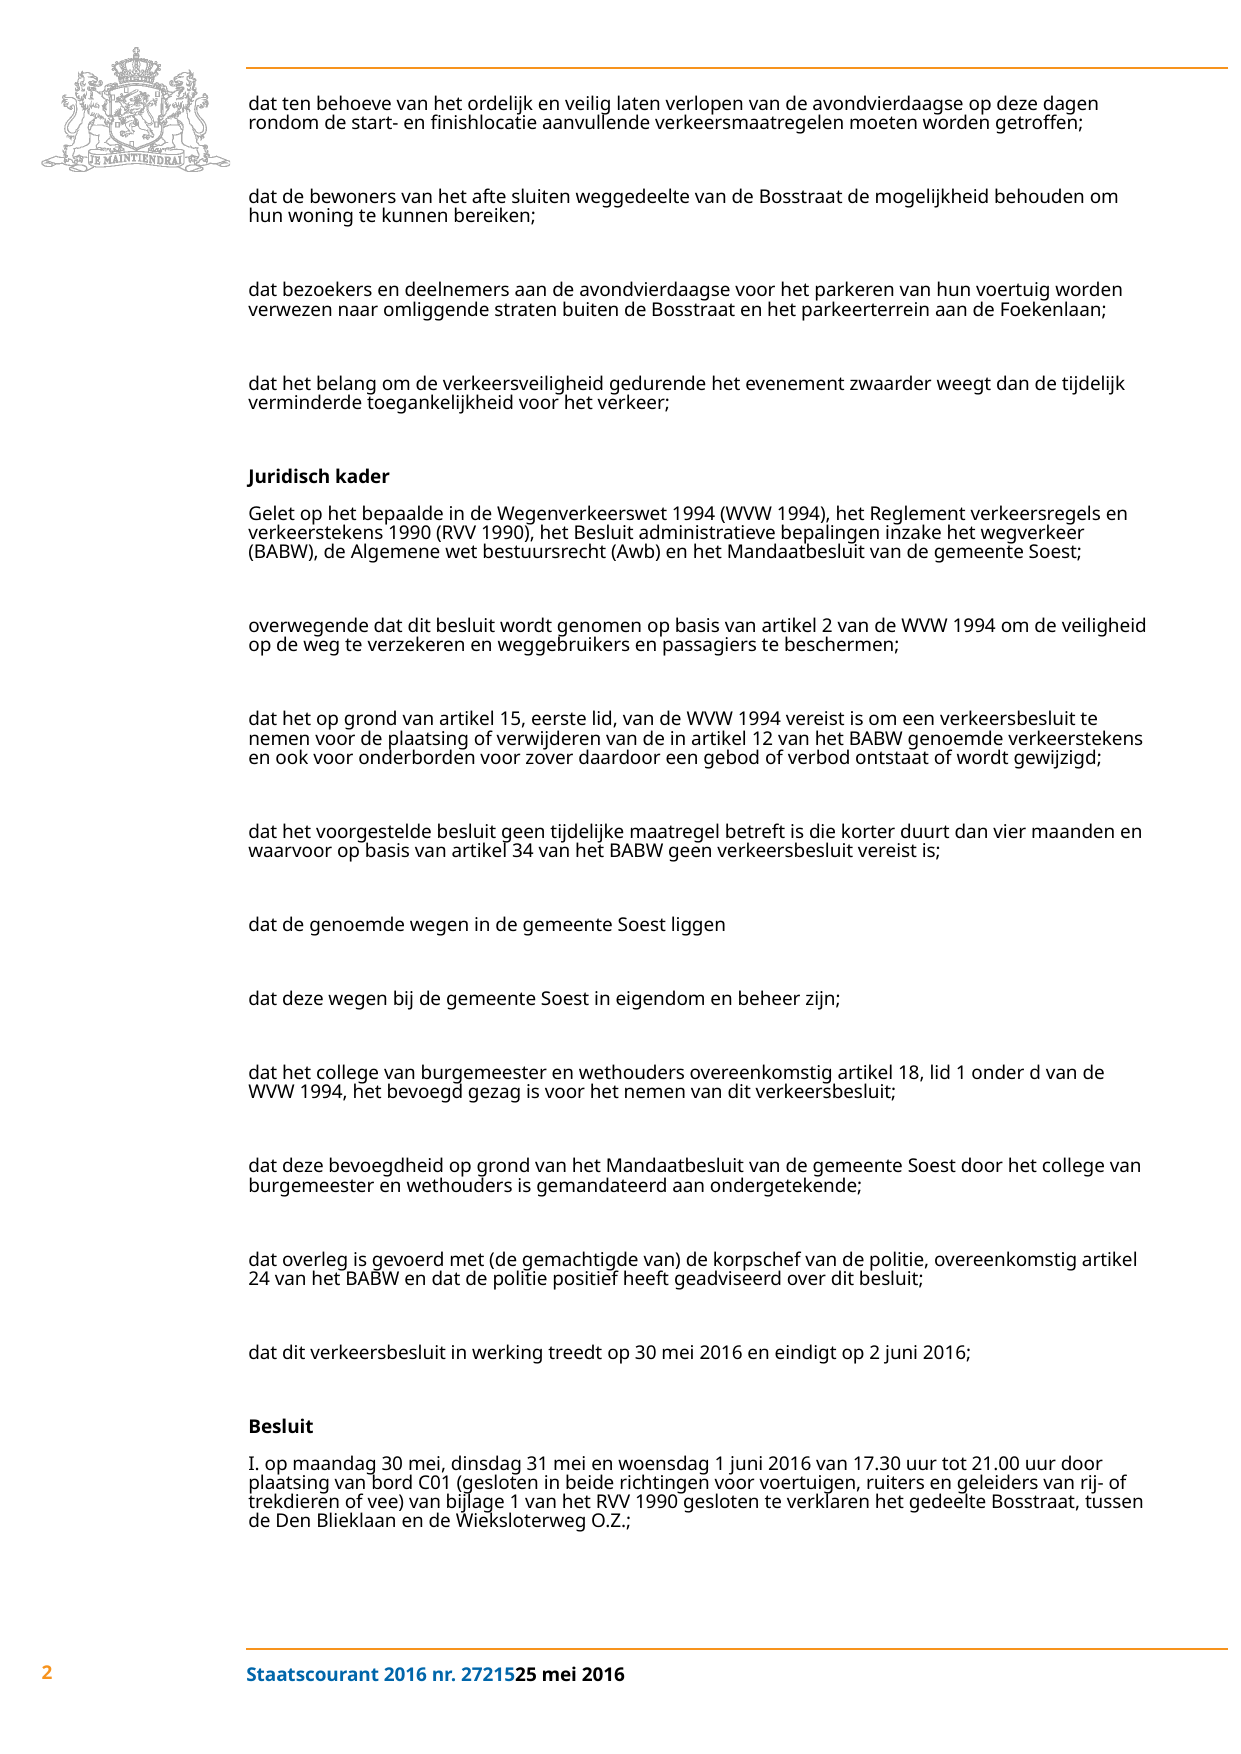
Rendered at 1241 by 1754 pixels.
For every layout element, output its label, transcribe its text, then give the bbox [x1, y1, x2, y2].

text dat het college van burgemeester en wethouders overeenkomstig artikel 18, lid 1 onder d van de WVW 1994, het bevoegd gezag is voor het nemen van dit verkeersbesluit; [248, 1064, 1152, 1103]
text dat deze bevoegdheid op grond van het Mandaatbesluit van de gemeente Soest door het college van burgemeester en wethouders is gemandateerd aan ondergetekende; [248, 1157, 1152, 1196]
text dat ten behoeve van het ordelijk en veilig laten verlopen van de avondvierdaagse op deze dagen rondom de start- en finishlocatie aanvullende verkeersmaatregelen moeten worden getroffen; [248, 95, 1152, 133]
text Juridisch kader [248, 468, 1152, 487]
picture [41, 47, 231, 172]
text dat overleg is gevoerd met (de gemachtigde van) de korpschef van de politie, overeenkomstig artikel 24 van het BABW en dat de politie positief heeft geadviseerd over dit besluit; [248, 1251, 1152, 1289]
text overwegende dat dit besluit wordt genomen op basis van artikel 2 van de WVW 1994 om de veiligheid op de weg te verzekeren en weggebruikers en passagiers te beschermen; [248, 617, 1152, 656]
text dat het belang om de verkeersveiligheid gedurende het evenement zwaarder weegt dan de tijdelijk verminderde toegankelijkheid voor het verkeer; [248, 374, 1152, 413]
text Gelet op het bepaalde in de Wegenverkeerswet 1994 (WVW 1994), het Reglement verkeersregels en verkeerstekens 1990 (RVV 1990), het Besluit administratieve bepalingen inzake het wegverkeer (BABW), de Algemene wet bestuursrecht (Awb) en het Mandaatbesluit van de gemeente Soest; [248, 505, 1152, 562]
text dat deze wegen bij de gemeente Soest in eigendom en beheer zijn; [248, 990, 1152, 1009]
text dat de genoemde wegen in de gemeente Soest liggen [248, 916, 1152, 935]
text dat het op grond van artikel 15, eerste lid, van de WVW 1994 vereist is om een verkeersbesluit te nemen voor de plaatsing of verwijderen van de in artikel 12 van het BABW genoemde verkeerstekens en ook voor onderborden voor zover daardoor een gebod of verbod ontstaat of wordt gewijzigd; [248, 710, 1152, 768]
text I. op maandag 30 mei, dinsdag 31 mei en woensdag 1 juni 2016 van 17.30 uur tot 21.00 uur door plaatsing van bord C01 (gesloten in beide richtingen voor voertuigen, ruiters en geleiders van rij- of trekdieren of vee) van bijlage 1 van het RVV 1990 gesloten te verklaren het gedeelte Bosstraat, tussen de Den Blieklaan en de Wieksloterweg O.Z.; [248, 1455, 1152, 1532]
text dat de bewoners van het afte sluiten weggedeelte van de Bosstraat de mogelijkheid behouden om hun woning te kunnen bereiken; [248, 188, 1152, 227]
text dat dit verkeersbesluit in werking treedt op 30 mei 2016 en eindigt op 2 juni 2016; [248, 1344, 1152, 1363]
text Besluit [248, 1418, 1152, 1437]
text dat het voorgestelde besluit geen tijdelijke maatregel betreft is die korter duurt dan vier maanden en waarvoor op basis van artikel 34 van het BABW geen verkeersbesluit vereist is; [248, 823, 1152, 861]
text dat bezoekers en deelnemers aan de avondvierdaagse voor het parkeren van hun voertuig worden verwezen naar omliggende straten buiten de Bosstraat en het parkeerterrein aan de Foekenlaan; [248, 281, 1152, 320]
